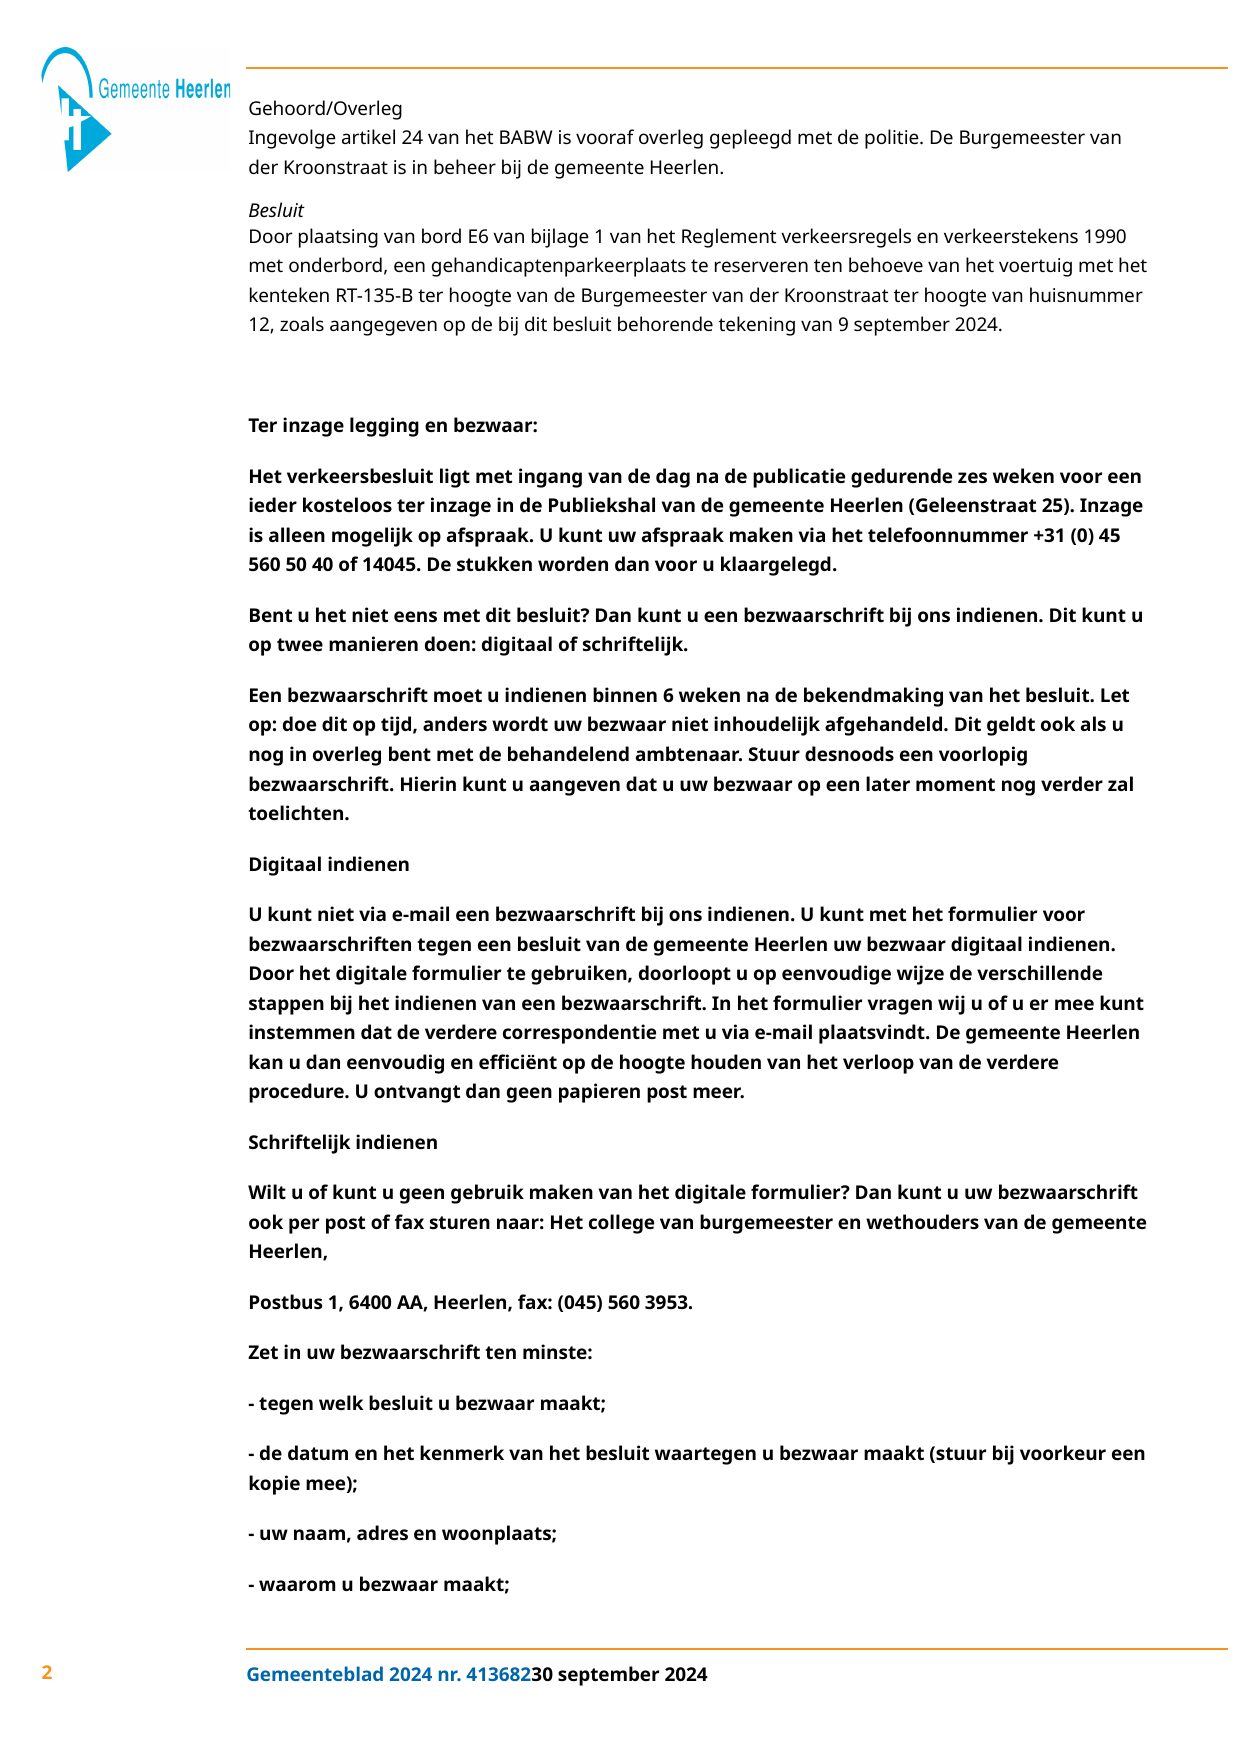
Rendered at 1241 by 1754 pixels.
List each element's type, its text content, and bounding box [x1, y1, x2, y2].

picture [41, 47, 59, 70]
text Het verkeersbesluit ligt met ingang van de dag na de publicatie gedurende zes weken voor een ieder kosteloos ter inzage in de Publiekshal van de gemeente Heerlen (Geleenstraat 25). Inzage is alleen mogelijk op afspraak. U kunt uw afspraak maken via het telefoonnummer +31 (0) 45 560 50 40 of 14045. De stukken worden dan voor u klaargelegd. [248, 463, 1152, 577]
picture [41, 47, 231, 172]
text Gehoord/Overleg [248, 95, 1152, 121]
text Digitaal indienen [248, 851, 1152, 876]
text Bent u het niet eens met dit besluit? Dan kunt u een bezwaarschrift bij ons indienen. Dit kunt u op twee manieren doen: digitaal of schriftelijk. [248, 602, 1152, 657]
text Schriftelijk indienen [248, 1129, 1152, 1155]
text - uw naam, adres en woonplaats; [248, 1520, 1152, 1546]
text Postbus 1, 6400 AA, Heerlen, fax: (045) 560 3953. [248, 1289, 1152, 1315]
text - waarom u bezwaar maakt; [248, 1571, 1152, 1596]
text Door plaatsing van bord E6 van bijlage 1 van het Reglement verkeersregels en verkeerstekens 1990 met onderbord, een gehandicaptenparkeerplaats te reserveren ten behoeve van het voertuig met het kenteken RT-135-B ter hoogte van de Burgemeester van der Kroonstraat ter hoogte van huisnummer 12, zoals aangegeven op de bij dit besluit behorende tekening van 9 september 2024. [248, 223, 1152, 337]
text Zet in uw bezwaarschrift ten minste: [248, 1339, 1152, 1365]
text Besluit [248, 197, 1152, 223]
text - de datum en het kenmerk van het besluit waartegen u bezwaar maakt (stuur bij voorkeur een kopie mee); [248, 1440, 1152, 1496]
text Ingevolge artikel 24 van het BABW is vooraf overleg gepleegd met de politie. De Burgemeester van der Kroonstraat is in beheer bij de gemeente Heerlen. [248, 124, 1152, 180]
text Een bezwaarschrift moet u indienen binnen 6 weken na de bekendmaking van het besluit. Let op: doe dit op tijd, anders wordt uw bezwaar niet inhoudelijk afgehandeld. Dit geldt ook als u nog in overleg bent met de behandelend ambtenaar. Stuur desnoods een voorlopig bezwaarschrift. Hierin kunt u aangeven dat u uw bezwaar op een later moment nog verder zal toelichten. [248, 682, 1152, 826]
text U kunt niet via e-mail een bezwaarschrift bij ons indienen. U kunt met het formulier voor bezwaarschriften tegen een besluit van de gemeente Heerlen uw bezwaar digitaal indienen. Door het digitale formulier te gebruiken, doorloopt u op eenvoudige wijze de verschillende stappen bij het indienen van een bezwaarschrift. In het formulier vragen wij u of u er mee kunt instemmen dat de verdere correspondentie met u via e-mail plaatsvindt. De gemeente Heerlen kan u dan eenvoudig en efficiënt op de hoogte houden van het verloop van de verdere procedure. U ontvangt dan geen papieren post meer. [248, 901, 1152, 1104]
text - tegen welk besluit u bezwaar maakt; [248, 1390, 1152, 1416]
text Wilt u of kunt u geen gebruik maken van het digitale formulier? Dan kunt u uw bezwaarschrift ook per post of fax sturen naar: Het college van burgemeester en wethouders van de gemeente Heerlen, [248, 1179, 1152, 1264]
text Ter inzage legging en bezwaar: [248, 412, 1152, 438]
